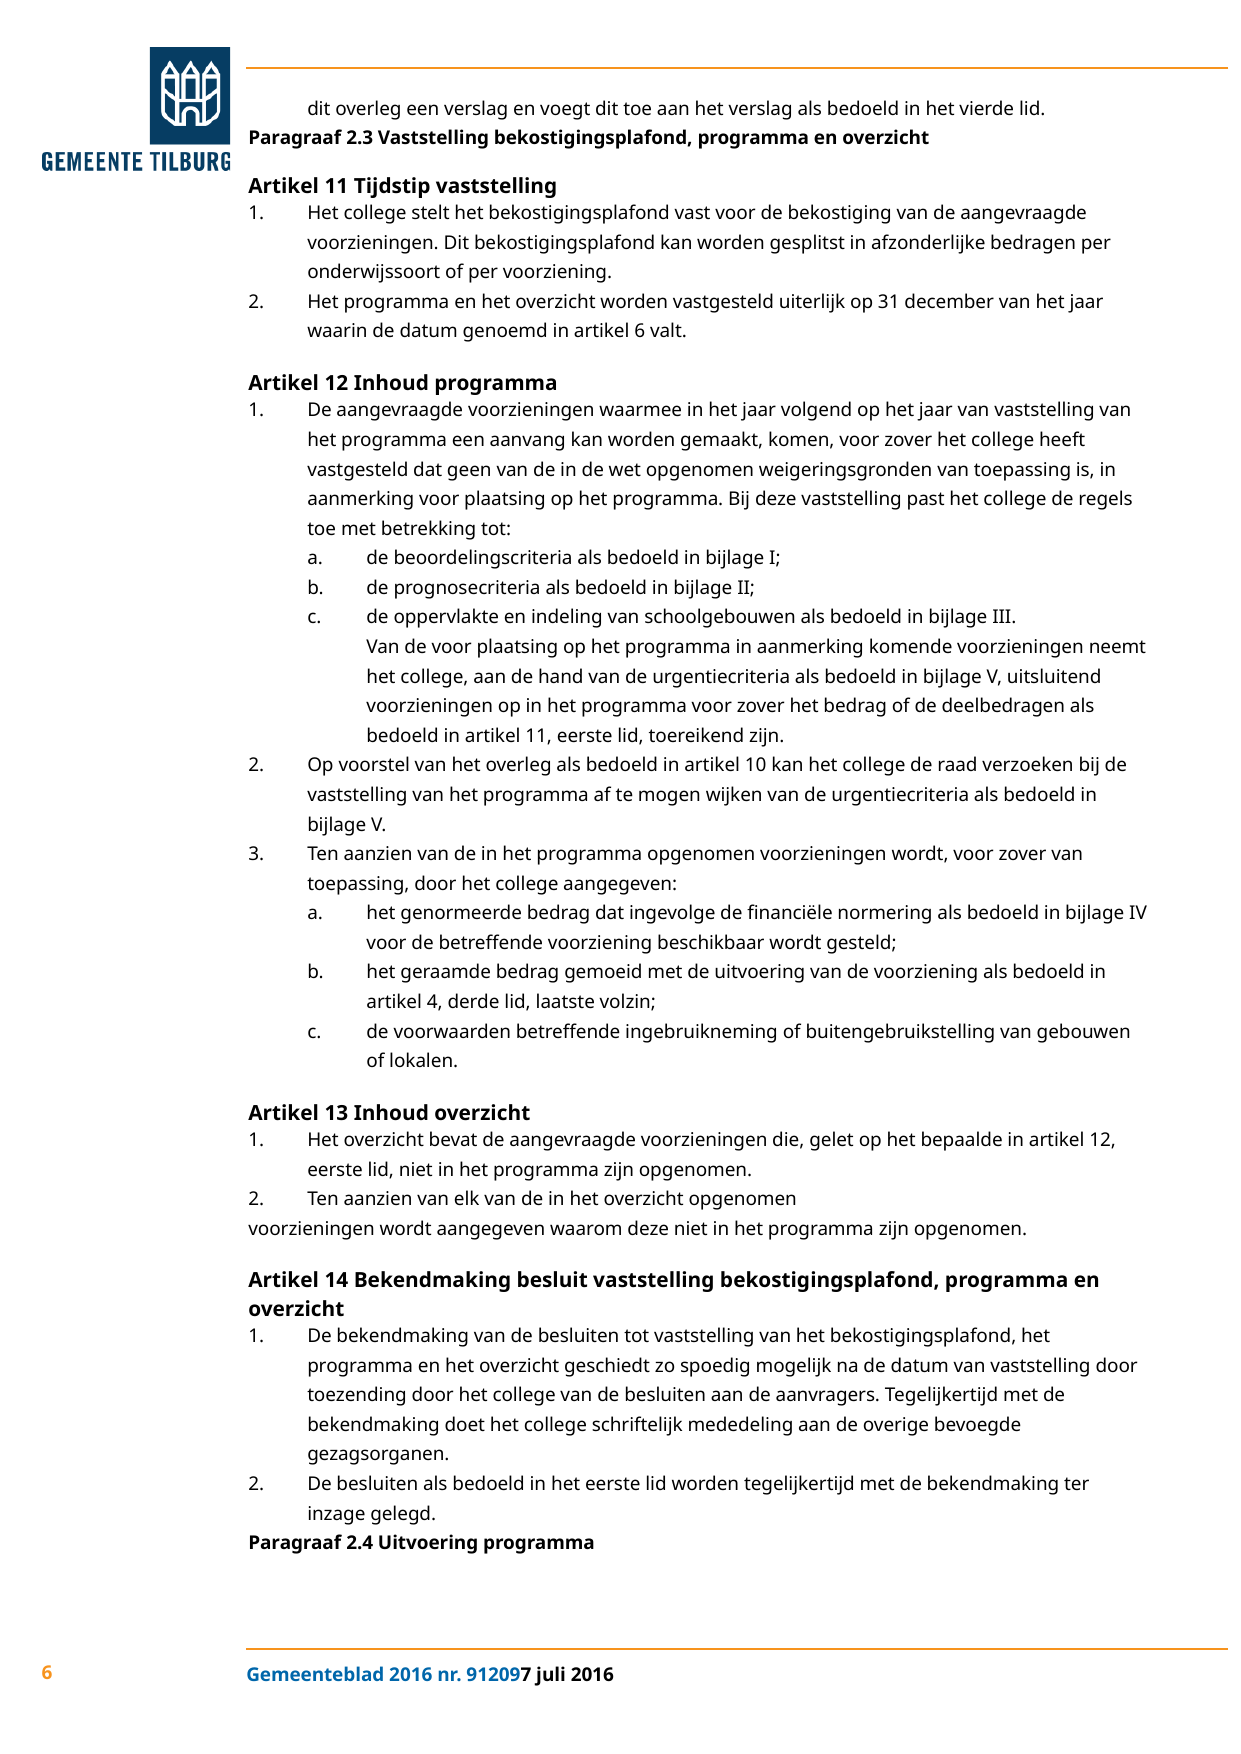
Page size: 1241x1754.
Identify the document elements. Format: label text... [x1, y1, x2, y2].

list De besluiten als bedoeld in het eerste lid worden tegelijkertijd met de bekendmaking ter inzage gelegd. [248, 1470, 1152, 1526]
list Het overzicht bevat de aangevraagde voorzieningen die, gelet op het bepaalde in artikel 12, eerste lid, niet in het programma zijn opgenomen. [248, 1126, 1152, 1182]
text voorzieningen wordt aangegeven waarom deze niet in het programma zijn opgenomen. [248, 1215, 1152, 1241]
picture [41, 47, 231, 172]
text Artikel 11 Tijdstip vaststelling [248, 171, 1152, 199]
list de oppervlakte en indeling van schoolgebouwen als bedoeld in bijlage III. [307, 604, 1152, 629]
list Op voorstel van het overleg als bedoeld in artikel 10 kan het college de raad verzoeken bij de vaststelling van het programma af te mogen wijken van de urgentiecriteria als bedoeld in bijlage V. [248, 752, 1152, 836]
list de beoordelingscriteria als bedoeld in bijlage I; [307, 544, 1152, 570]
list De aangevraagde voorzieningen waarmee in het jaar volgend op het jaar van vaststelling van het programma een aanvang kan worden gemaakt, komen, voor zover het college heeft vastgesteld dat geen van de in de wet opgenomen weigeringsgronden van toepassing is, in aanmerking voor plaatsing op het programma. Bij deze vaststelling past het college de regels toe met betrekking tot: [248, 397, 1152, 541]
list de voorwaarden betreffende ingebruikneming of buitengebruikstelling van gebouwen of lokalen. [307, 1018, 1152, 1073]
list de prognosecriteria als bedoeld in bijlage II; [307, 574, 1152, 600]
list het genormeerde bedrag dat ingevolge de financiële normering als bedoeld in bijlage IV voor de betreffende voorziening beschikbaar wordt gesteld; [307, 899, 1152, 955]
text Paragraaf 2.4 Uitvoering programma [248, 1529, 1152, 1555]
list het geraamde bedrag gemoeid met de uitvoering van de voorziening als bedoeld in artikel 4, derde lid, laatste volzin; [307, 959, 1152, 1014]
text Paragraaf 2.3 Vaststelling bekostigingsplafond, programma en overzicht [248, 124, 1152, 150]
list Van de voor plaatsing op het programma in aanmerking komende voorzieningen neemt het college, aan de hand van de urgentiecriteria als bedoeld in bijlage V, uitsluitend voorzieningen op in het programma voor zover het bedrag of de deelbedragen als bedoeld in artikel 11, eerste lid, toereikend zijn. [307, 633, 1152, 748]
text Artikel 14 Bekendmaking besluit vaststelling bekostigingsplafond, programma en overzicht [248, 1265, 1152, 1322]
text Artikel 13 Inhoud overzicht [248, 1098, 1152, 1126]
text Artikel 12 Inhoud programma [248, 368, 1152, 397]
list Ten aanzien van elk van de in het overzicht opgenomen [248, 1185, 1152, 1211]
list Ten aanzien van de in het programma opgenomen voorzieningen wordt, voor zover van toepassing, door het college aangegeven: [248, 840, 1152, 896]
list De bekendmaking van de besluiten tot vaststelling van het bekostigingsplafond, het programma en het overzicht geschiedt zo spoedig mogelijk na de datum van vaststelling door toezending door het college van de besluiten aan de aanvragers. Tegelijkertijd met de bekendmaking doet het college schriftelijk mededeling aan de overige bevoegde gezagsorganen. [248, 1322, 1152, 1466]
list Het college stelt het bekostigingsplafond vast voor de bekostiging van de aangevraagde voorzieningen. Dit bekostigingsplafond kan worden gesplitst in afzonderlijke bedragen per onderwijssoort of per voorziening. [248, 199, 1152, 284]
list Het programma en het overzicht worden vastgesteld uiterlijk op 31 december van het jaar waarin de datum genoemd in artikel 6 valt. [248, 288, 1152, 343]
list dit overleg een verslag en voegt dit toe aan het verslag als bedoeld in het vierde lid. [248, 95, 1152, 121]
